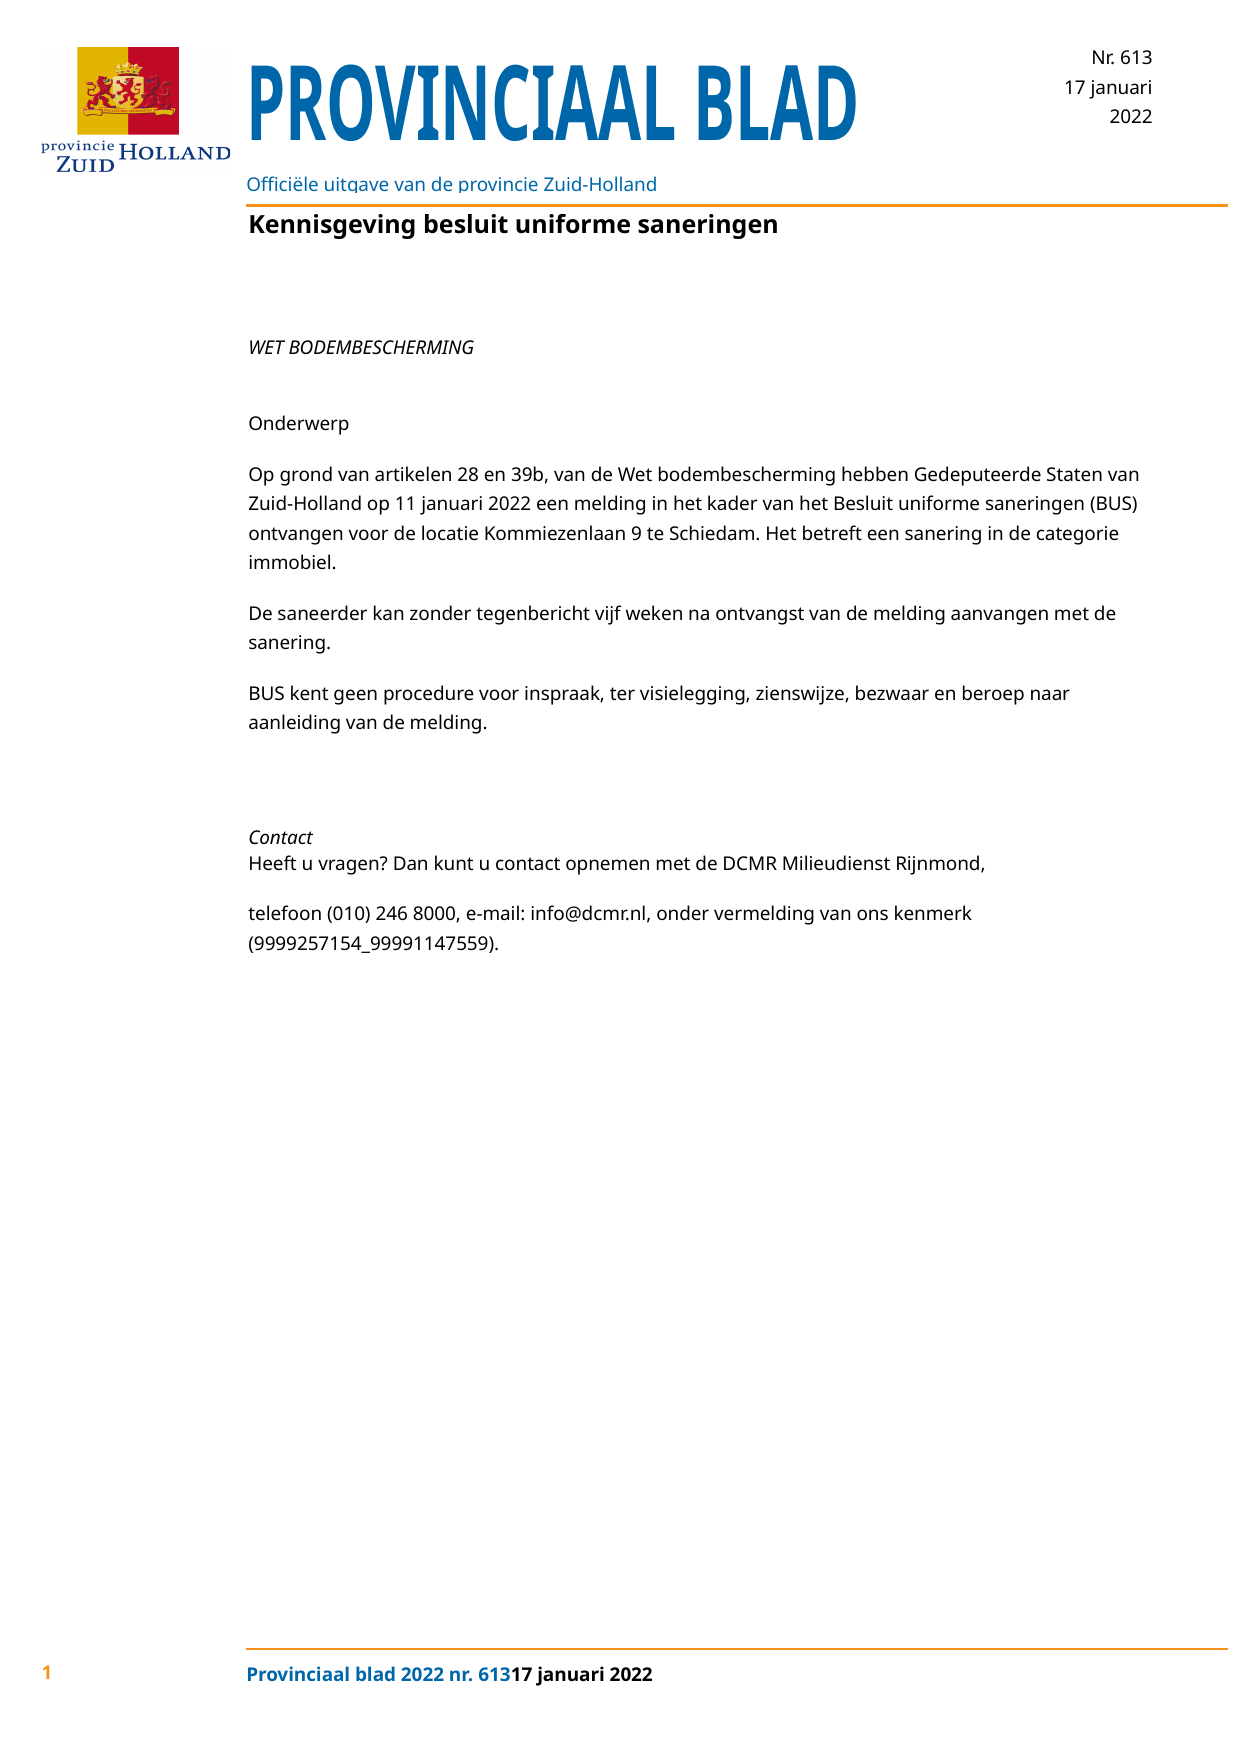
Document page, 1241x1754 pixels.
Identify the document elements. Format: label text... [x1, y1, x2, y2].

text BUS kent geen procedure voor inspraak, ter visielegging, zienswijze, bezwaar en beroep naar aanleiding van de melding. [248, 680, 1152, 735]
text Onderwerp [248, 410, 1152, 436]
text Contact [248, 824, 1152, 850]
text Kennisgeving besluit uniforme saneringen [248, 207, 1152, 241]
text Heeft u vragen? Dan kunt u contact opnemen met de DCMR Milieudienst Rijnmond, [248, 850, 1152, 875]
text telefoon (010) 246 8000, e-mail: info@dcmr.nl, onder vermelding van ons kenmerk (9999257154_99991147559). [248, 900, 1152, 955]
picture [41, 47, 231, 172]
text De saneerder kan zonder tegenbericht vijf weken na ontvangst van de melding aanvangen met de sanering. [248, 600, 1152, 655]
text Op grond van artikelen 28 en 39b, van de Wet bodembescherming hebben Gedeputeerde Staten van Zuid-Holland op 11 januari 2022 een melding in het kader van het Besluit uniforme saneringen (BUS) ontvangen voor de locatie Kommiezenlaan 9 te Schiedam. Het betreft een sanering in de categorie immobiel. [248, 461, 1152, 575]
text WET BODEMBESCHERMING [248, 334, 1152, 360]
